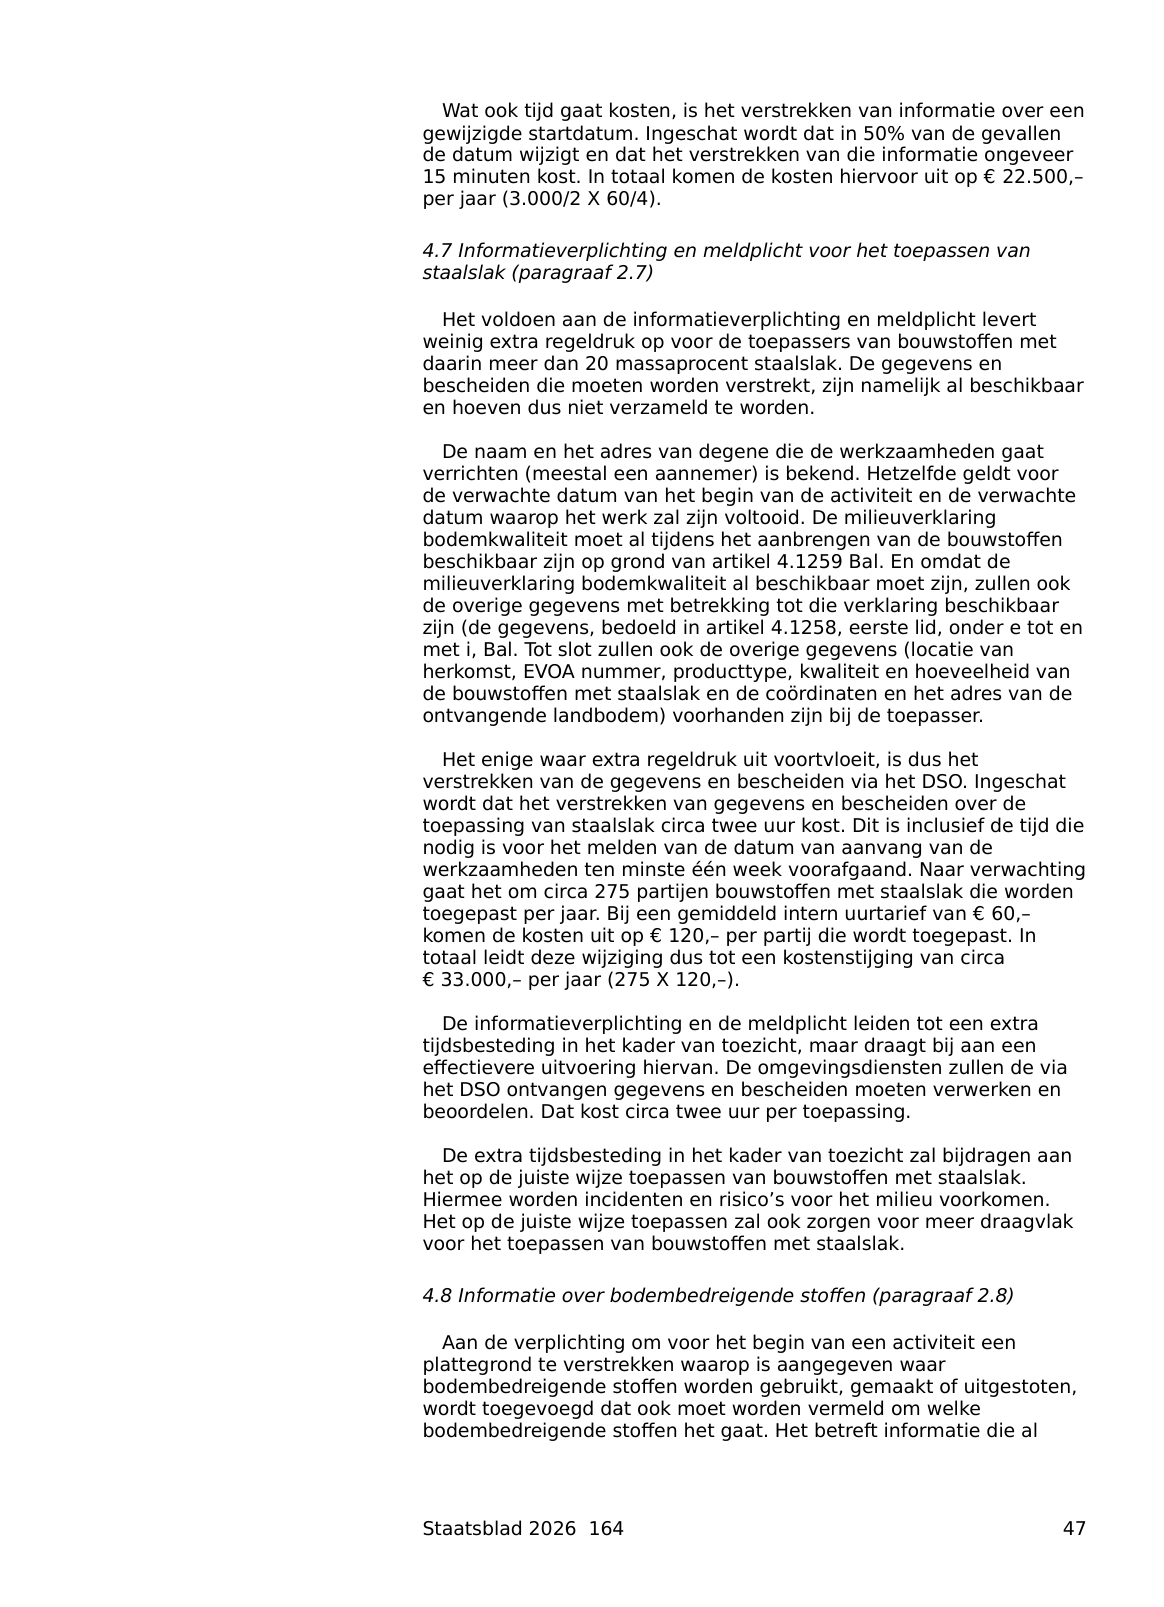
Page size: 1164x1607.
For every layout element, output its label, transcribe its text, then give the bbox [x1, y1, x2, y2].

text Aan de verplichting om voor het begin van een activiteit een plattegrond te verstrekken waarop is aangegeven waar bodembedreigende stoffen worden gebruikt, gemaakt of uitgestoten, wordt toegevoegd dat ook moet worden vermeld om welke bodembedreigende stoffen het gaat. Het betreft informatie die al [422, 1332, 1087, 1442]
text De extra tijdsbesteding in het kader van toezicht zal bijdragen aan het op de juiste wijze toepassen van bouwstoffen met staalslak. Hiermee worden incidenten en risico’s voor het milieu voorkomen. Het op de juiste wijze toepassen zal ook zorgen voor meer draagvlak voor het toepassen van bouwstoffen met staalslak. [422, 1145, 1087, 1255]
text Het voldoen aan de informatieverplichting en meldplicht levert weinig extra regeldruk op voor de toepassers van bouwstoffen met daarin meer dan 20 massaprocent staalslak. De gegevens en bescheiden die moeten worden verstrekt, zijn namelijk al beschikbaar en hoeven dus niet verzameld te worden. [422, 309, 1087, 419]
text De naam en het adres van degene die de werkzaamheden gaat verrichten (meestal een aannemer) is bekend. Hetzelfde geldt voor de verwachte datum van het begin van de activiteit en de verwachte datum waarop het werk zal zijn voltooid. De milieuverklaring bodemkwaliteit moet al tijdens het aanbrengen van de bouwstoffen beschikbaar zijn op grond van artikel 4.1259 Bal. En omdat de milieuverklaring bodemkwaliteit al beschikbaar moet zijn, zullen ook de overige gegevens met betrekking tot die verklaring beschikbaar zijn (de gegevens, bedoeld in artikel 4.1258, eerste lid, onder e tot en met i, Bal. Tot slot zullen ook de overige gegevens (locatie van herkomst, EVOA nummer, producttype, kwaliteit en hoeveelheid van de bouwstoffen met staalslak en de coördinaten en het adres van de ontvangende landbodem) voorhanden zijn bij de toepasser. [422, 441, 1087, 727]
subtitle 4.7 Informatieverplichting en meldplicht voor het toepassen van staalslak (paragraaf 2.7) [422, 240, 1087, 284]
subtitle 4.8 Informatie over bodembedreigende stoffen (paragraaf 2.8) [422, 1285, 1087, 1307]
text Het enige waar extra regeldruk uit voortvloeit, is dus het verstrekken van de gegevens en bescheiden via het DSO. Ingeschat wordt dat het verstrekken van gegevens en bescheiden over de toepassing van staalslak circa twee uur kost. Dit is inclusief de tijd die nodig is voor het melden van de datum van aanvang van de werkzaamheden ten minste één week voorafgaand. Naar verwachting gaat het om circa 275 partijen bouwstoffen met staalslak die worden toegepast per jaar. Bij een gemiddeld intern uurtarief van € 60,– komen de kosten uit op € 120,– per partij die wordt toegepast. In totaal leidt deze wijziging dus tot een kostenstijging van circa € 33.000,– per jaar (275 X 120,–). [422, 749, 1087, 991]
text Wat ook tijd gaat kosten, is het verstrekken van informatie over een gewijzigde startdatum. Ingeschat wordt dat in 50% van de gevallen de datum wijzigt en dat het verstrekken van die informatie ongeveer 15 minuten kost. In totaal komen de kosten hiervoor uit op € 22.500,– per jaar (3.000/2 X 60/4). [422, 100, 1087, 210]
text De informatieverplichting en de meldplicht leiden tot een extra tijdsbesteding in het kader van toezicht, maar draagt bij aan een effectievere uitvoering hiervan. De omgevingsdiensten zullen de via het DSO ontvangen gegevens en bescheiden moeten verwerken en beoordelen. Dat kost circa twee uur per toepassing. [422, 1013, 1087, 1123]
